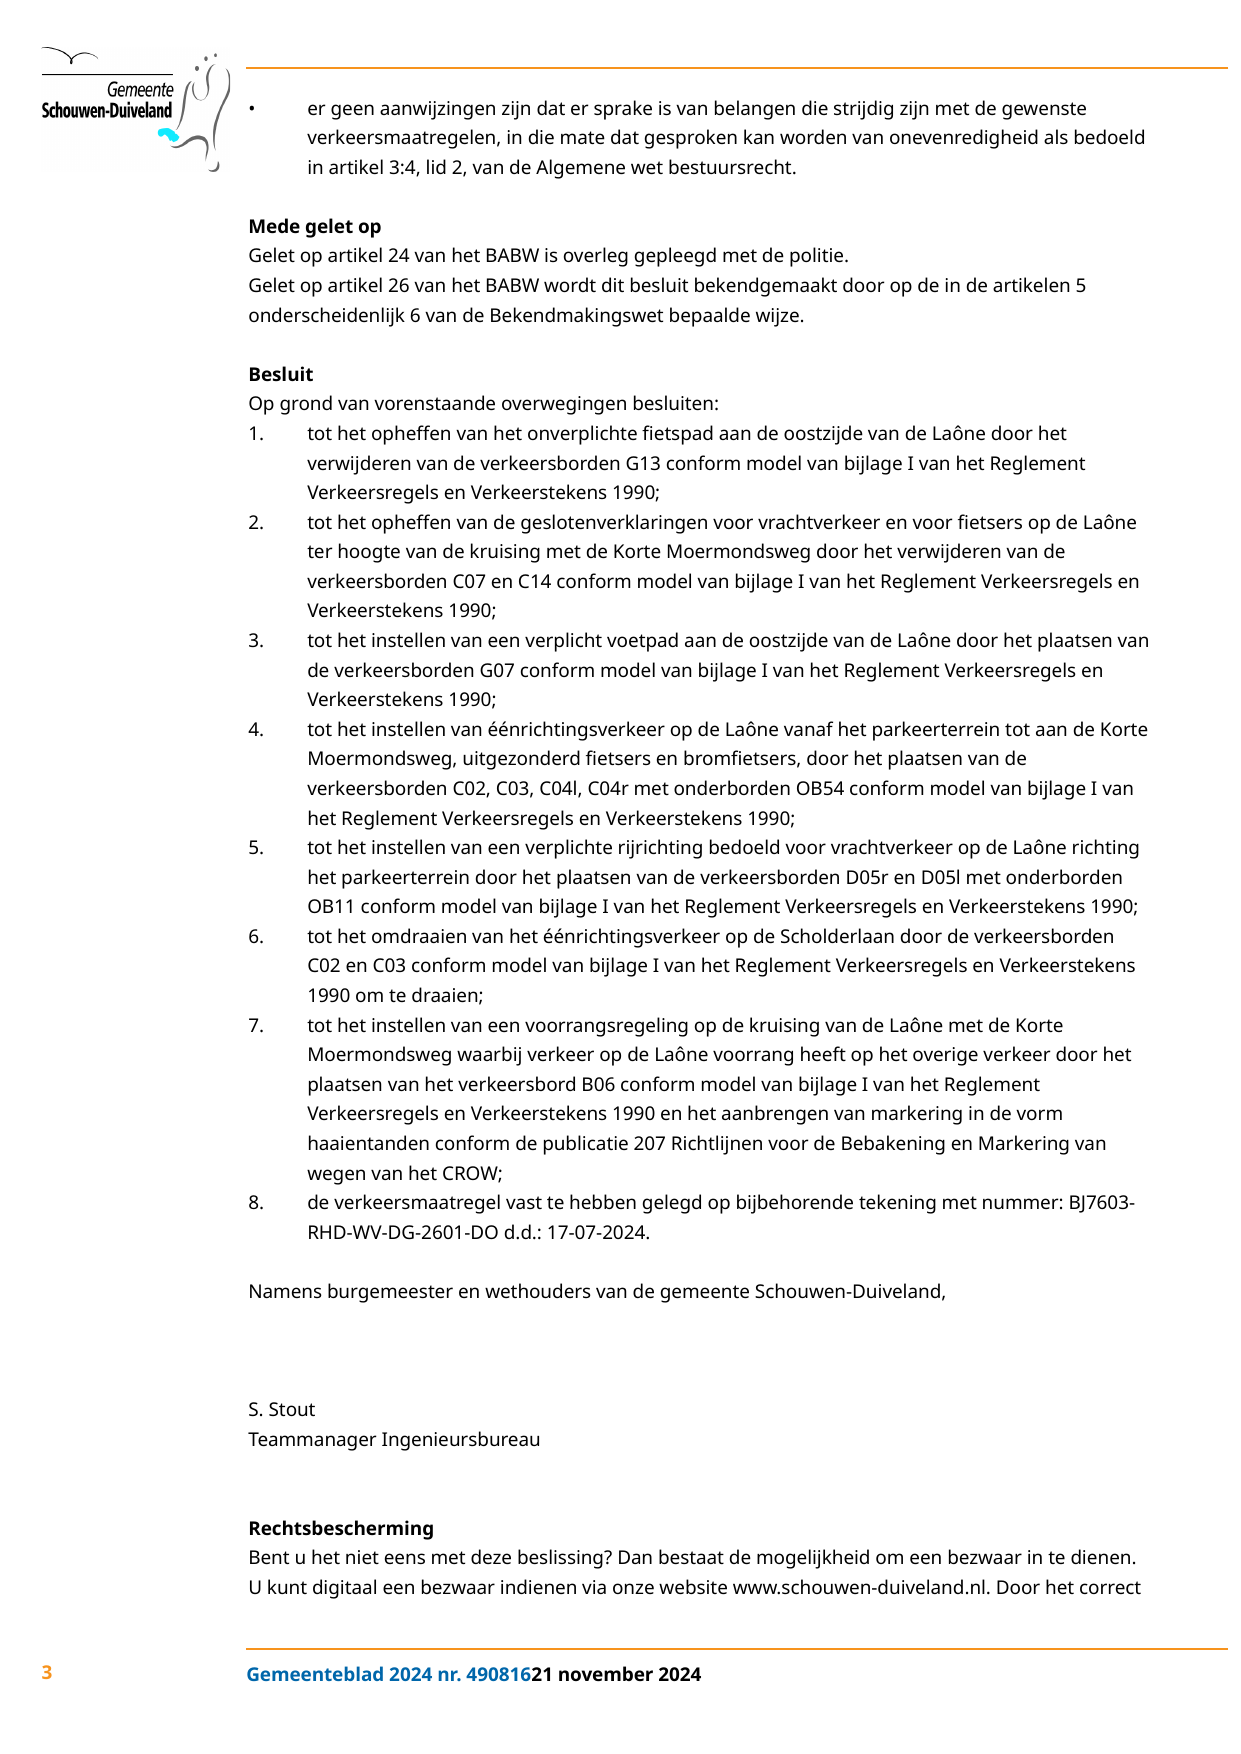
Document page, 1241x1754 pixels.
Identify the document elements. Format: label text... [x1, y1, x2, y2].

list tot het omdraaien van het éénrichtingsverkeer op de Scholderlaan door de verkeersborden C02 en C03 conform model van bijlage I van het Reglement Verkeersregels en Verkeerstekens 1990 om te draaien; [248, 923, 1152, 1008]
list er geen aanwijzingen zijn dat er sprake is van belangen die strijdig zijn met de gewenste verkeersmaatregelen, in die mate dat gesproken kan worden van onevenredigheid als bedoeld in artikel 3:4, lid 2, van de Algemene wet bestuursrecht. [248, 95, 1152, 180]
text Namens burgemeester en wethouders van de gemeente Schouwen-Duiveland, [248, 1278, 1152, 1304]
list tot het instellen van een voorrangsregeling op de kruising van de Laône met de Korte Moermondsweg waarbij verkeer op de Laône voorrang heeft op het overige verkeer door het plaatsen van het verkeersbord B06 conform model van bijlage I van het Reglement Verkeersregels en Verkeerstekens 1990 en het aanbrengen van markering in de vorm haaientanden conform de publicatie 207 Richtlijnen voor de Bebakening en Markering van wegen van het CROW; [248, 1012, 1152, 1186]
picture [41, 47, 231, 172]
text S. Stout [248, 1396, 1152, 1422]
list de verkeersmaatregel vast te hebben gelegd op bijbehorende tekening met nummer: BJ7603-RHD-WV-DG-2601-DO d.d.: 17-07-2024. [248, 1189, 1152, 1245]
text Op grond van vorenstaande overwegingen besluiten: [248, 391, 1152, 416]
list tot het opheffen van de geslotenverklaringen voor vrachtverkeer en voor fietsers op de Laône ter hoogte van de kruising met de Korte Moermondsweg door het verwijderen van de verkeersborden C07 en C14 conform model van bijlage I van het Reglement Verkeersregels en Verkeerstekens 1990; [248, 509, 1152, 623]
list tot het instellen van een verplicht voetpad aan de oostzijde van de Laône door het plaatsen van de verkeersborden G07 conform model van bijlage I van het Reglement Verkeersregels en Verkeerstekens 1990; [248, 627, 1152, 712]
text Bent u het niet eens met deze beslissing? Dan bestaat de mogelijkheid om een bezwaar in te dienen. U kunt digitaal een bezwaar indienen via onze website www.schouwen-duiveland.nl. Door het correct [248, 1544, 1152, 1600]
text Teammanager Ingenieursbureau [248, 1426, 1152, 1452]
list tot het instellen van een verplichte rijrichting bedoeld voor vrachtverkeer op de Laône richting het parkeerterrein door het plaatsen van de verkeersborden D05r en D05l met onderborden OB11 conform model van bijlage I van het Reglement Verkeersregels en Verkeerstekens 1990; [248, 834, 1152, 919]
list tot het opheffen van het onverplichte fietspad aan de oostzijde van de Laône door het verwijderen van de verkeersborden G13 conform model van bijlage I van het Reglement Verkeersregels en Verkeerstekens 1990; [248, 420, 1152, 505]
text Besluit [248, 361, 1152, 387]
text Mede gelet op [248, 213, 1152, 239]
text Gelet op artikel 24 van het BABW is overleg gepleegd met de politie. [248, 243, 1152, 268]
list tot het instellen van éénrichtingsverkeer op de Laône vanaf het parkeerterrein tot aan de Korte Moermondsweg, uitgezonderd fietsers en bromfietsers, door het plaatsen van de verkeersborden C02, C03, C04l, C04r met onderborden OB54 conform model van bijlage I van het Reglement Verkeersregels en Verkeerstekens 1990; [248, 716, 1152, 831]
text Rechtsbescherming [248, 1515, 1152, 1541]
text Gelet op artikel 26 van het BABW wordt dit besluit bekendgemaakt door op de in de artikelen 5 onderscheidenlijk 6 van de Bekendmakingswet bepaalde wijze. [248, 272, 1152, 328]
